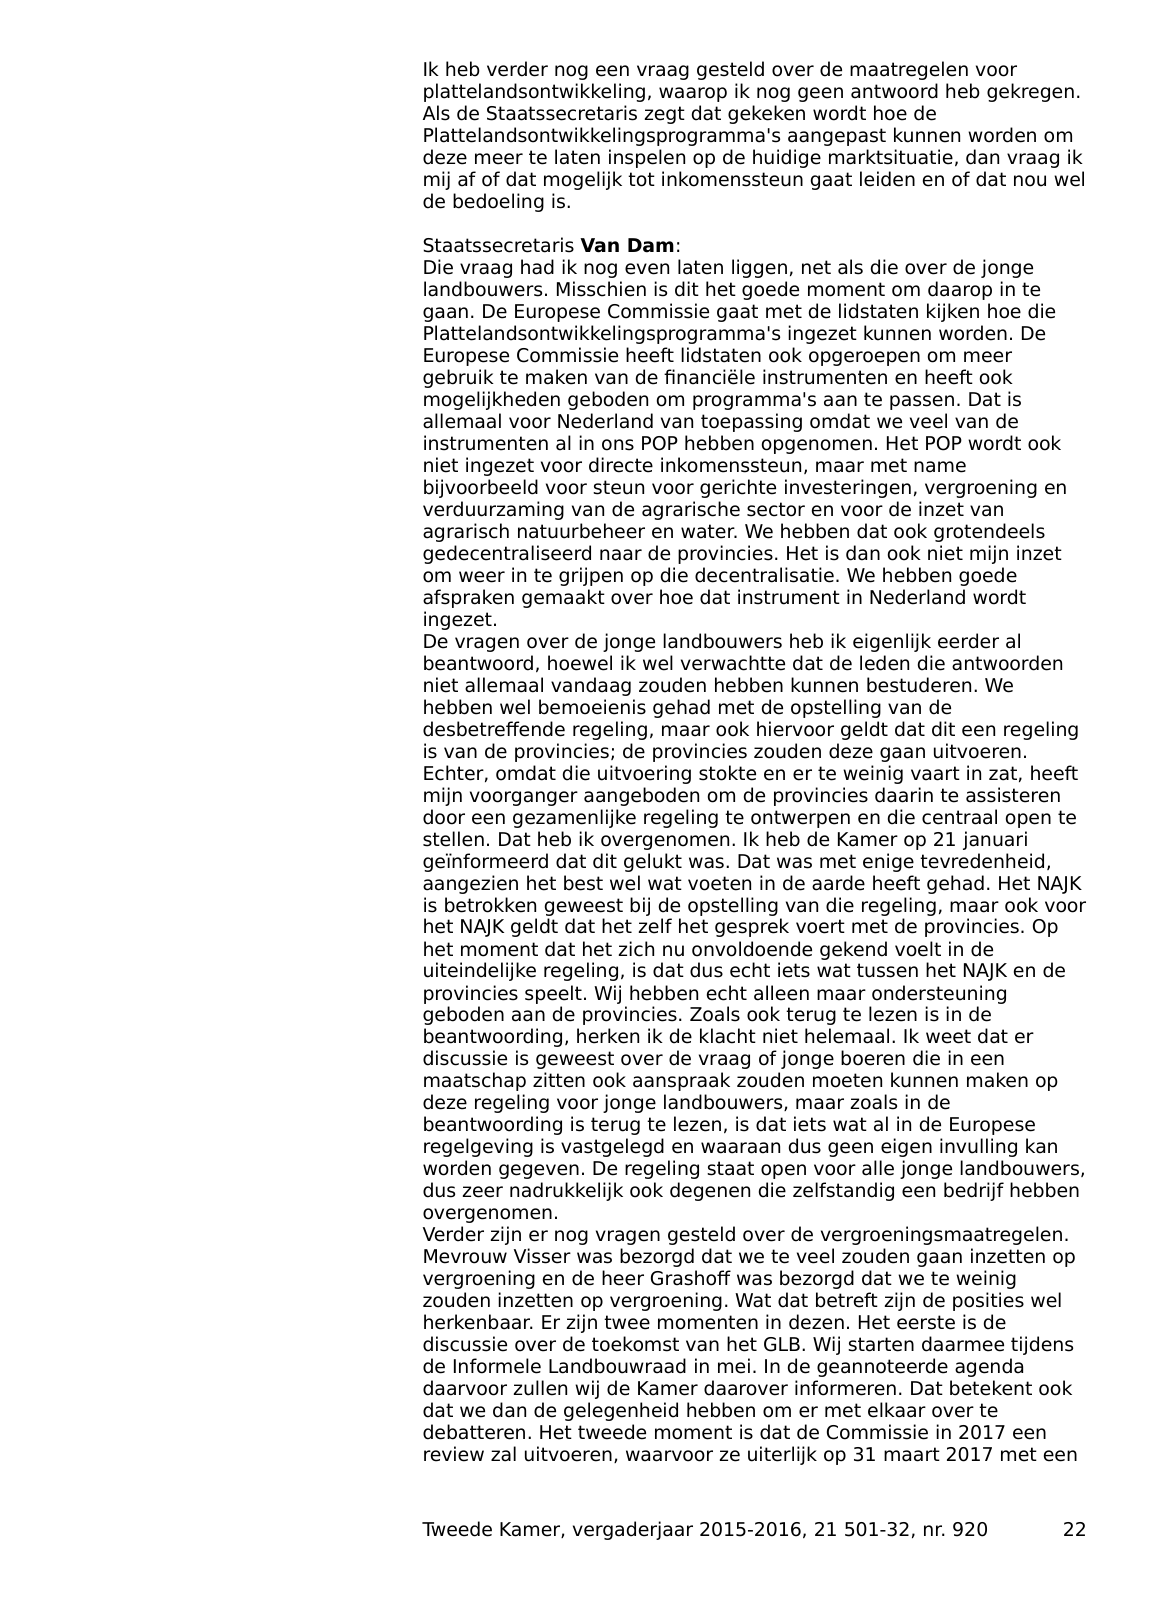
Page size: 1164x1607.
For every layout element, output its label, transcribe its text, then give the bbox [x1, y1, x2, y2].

text Die vraag had ik nog even laten liggen, net als die over de jonge landbouwers. Misschien is dit het goede moment om daarop in te gaan. De Europese Commissie gaat met de lidstaten kijken hoe die Plattelandsontwikkelingsprogramma's ingezet kunnen worden. De Europese Commissie heeft lidstaten ook opgeroepen om meer gebruik te maken van de financiële instrumenten en heeft ook mogelijkheden geboden om programma's aan te passen. Dat is allemaal voor Nederland van toepassing omdat we veel van de instrumenten al in ons POP hebben opgenomen. Het POP wordt ook niet ingezet voor directe inkomenssteun, maar met name bijvoorbeeld voor steun voor gerichte investeringen, vergroening en verduurzaming van de agrarische sector en voor de inzet van agrarisch natuurbeheer en water. We hebben dat ook grotendeels gedecentraliseerd naar de provincies. Het is dan ook niet mijn inzet om weer in te grijpen op die decentralisatie. We hebben goede afspraken gemaakt over hoe dat instrument in Nederland wordt ingezet. [422, 257, 1087, 631]
text Staatssecretaris Van Dam: [422, 235, 1087, 257]
text Ik heb verder nog een vraag gesteld over de maatregelen voor plattelandsontwikkeling, waarop ik nog geen antwoord heb gekregen. Als de Staatssecretaris zegt dat gekeken wordt hoe de Plattelandsontwikkelingsprogramma's aangepast kunnen worden om deze meer te laten inspelen op de huidige marktsituatie, dan vraag ik mij af of dat mogelijk tot inkomenssteun gaat leiden en of dat nou wel de bedoeling is. [422, 59, 1087, 213]
text De vragen over de jonge landbouwers heb ik eigenlijk eerder al beantwoord, hoewel ik wel verwachtte dat de leden die antwoorden niet allemaal vandaag zouden hebben kunnen bestuderen. We hebben wel bemoeienis gehad met de opstelling van de desbetreffende regeling, maar ook hiervoor geldt dat dit een regeling is van de provincies; de provincies zouden deze gaan uitvoeren. Echter, omdat die uitvoering stokte en er te weinig vaart in zat, heeft mijn voorganger aangeboden om de provincies daarin te assisteren door een gezamenlijke regeling te ontwerpen en die centraal open te stellen. Dat heb ik overgenomen. Ik heb de Kamer op 21 januari geïnformeerd dat dit gelukt was. Dat was met enige tevredenheid, aangezien het best wel wat voeten in de aarde heeft gehad. Het NAJK is betrokken geweest bij de opstelling van die regeling, maar ook voor het NAJK geldt dat het zelf het gesprek voert met de provincies. Op het moment dat het zich nu onvoldoende gekend voelt in de uiteindelijke regeling, is dat dus echt iets wat tussen het NAJK en de provincies speelt. Wij hebben echt alleen maar ondersteuning geboden aan de provincies. Zoals ook terug te lezen is in de beantwoording, herken ik de klacht niet helemaal. Ik weet dat er discussie is geweest over de vraag of jonge boeren die in een maatschap zitten ook aanspraak zouden moeten kunnen maken op deze regeling voor jonge landbouwers, maar zoals in de beantwoording is terug te lezen, is dat iets wat al in de Europese regelgeving is vastgelegd en waaraan dus geen eigen invulling kan worden gegeven. De regeling staat open voor alle jonge landbouwers, dus zeer nadrukkelijk ook degenen die zelfstandig een bedrijf hebben overgenomen. [422, 631, 1087, 1224]
text Verder zijn er nog vragen gesteld over de vergroeningsmaatregelen. Mevrouw Visser was bezorgd dat we te veel zouden gaan inzetten op vergroening en de heer Grashoff was bezorgd dat we te weinig zouden inzetten op vergroening. Wat dat betreft zijn de posities wel herkenbaar. Er zijn twee momenten in dezen. Het eerste is de discussie over de toekomst van het GLB. Wij starten daarmee tijdens de Informele Landbouwraad in mei. In de geannoteerde agenda daarvoor zullen wij de Kamer daarover informeren. Dat betekent ook dat we dan de gelegenheid hebben om er met elkaar over te debatteren. Het tweede moment is dat de Commissie in 2017 een review zal uitvoeren, waarvoor ze uiterlijk op 31 maart 2017 met een [422, 1224, 1087, 1466]
